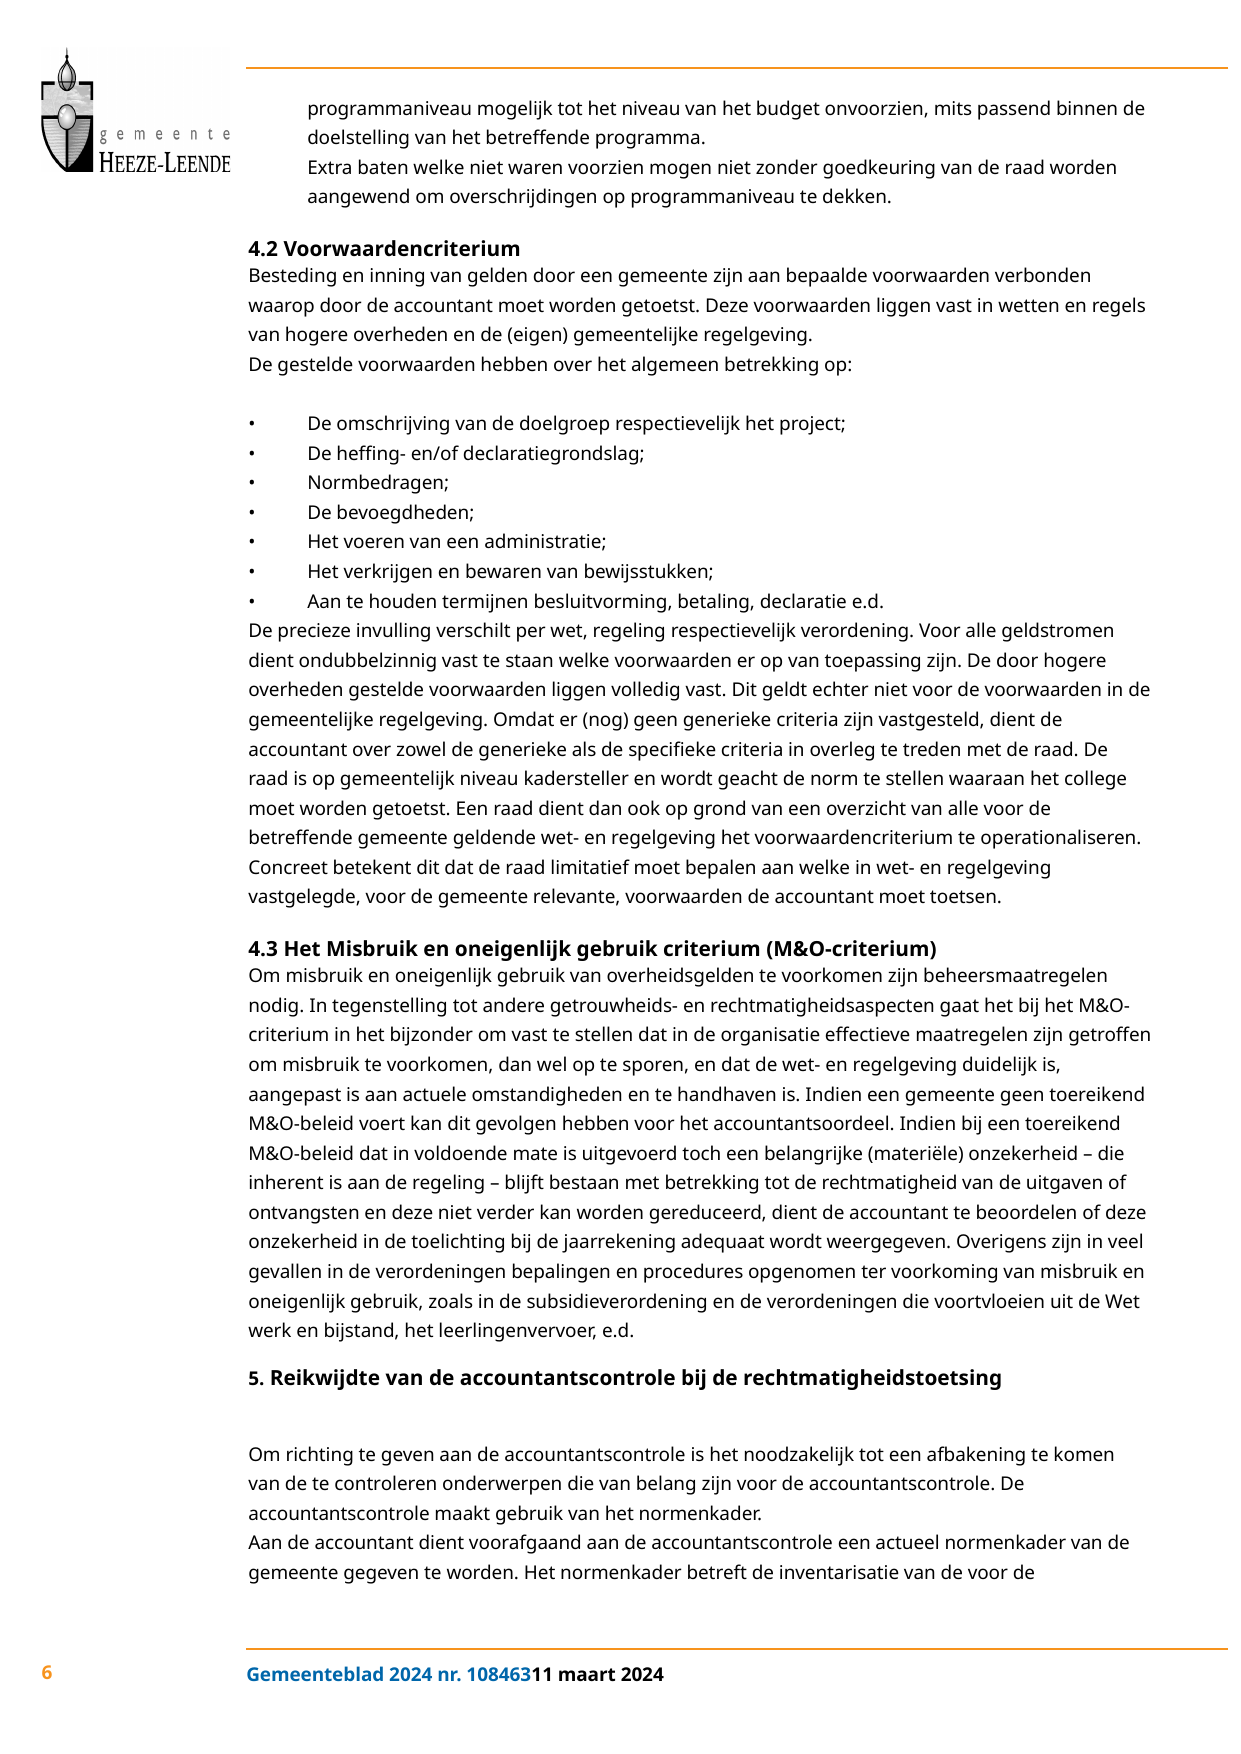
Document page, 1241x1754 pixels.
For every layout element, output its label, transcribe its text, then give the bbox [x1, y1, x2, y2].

picture [41, 47, 231, 172]
list Het verkrijgen en bewaren van bewijsstukken; [248, 558, 1152, 584]
text De gestelde voorwaarden hebben over het algemeen betrekking op: [248, 351, 1152, 377]
list De heffing- en/of declaratiegrondslag; [248, 440, 1152, 466]
list programmaniveau mogelijk tot het niveau van het budget onvoorzien, mits passend binnen de doelstelling van het betreffende programma. [248, 95, 1152, 150]
list Aan te houden termijnen besluitvorming, betaling, declaratie e.d. [248, 588, 1152, 613]
list Het voeren van een administratie; [248, 529, 1152, 554]
text De precieze invulling verschilt per wet, regeling respectievelijk verordening. Voor alle geldstromen dient ondubbelzinnig vast te staan welke voorwaarden er op van toepassing zijn. De door hogere overheden gestelde voorwaarden liggen volledig vast. Dit geldt echter niet voor de voorwaarden in de gemeentelijke regelgeving. Omdat er (nog) geen generieke criteria zijn vastgesteld, dient de accountant over zowel de generieke als de specifieke criteria in overleg te treden met de raad. De raad is op gemeentelijk niveau kadersteller en wordt geacht de norm te stellen waaraan het college moet worden getoetst. Een raad dient dan ook op grond van een overzicht van alle voor de betreffende gemeente geldende wet- en regelgeving het voorwaardencriterium te operationaliseren. Concreet betekent dit dat de raad limitatief moet bepalen aan welke in wet- en regelgeving vastgelegde, voor de gemeente relevante, voorwaarden de accountant moet toetsen. [248, 617, 1152, 909]
list De bevoegdheden; [248, 499, 1152, 525]
text Om misbruik en oneigenlijk gebruik van overheidsgelden te voorkomen zijn beheersmaatregelen nodig. In tegenstelling tot andere getrouwheids- en rechtmatigheidsaspecten gaat het bij het M&O-criterium in het bijzonder om vast te stellen dat in de organisatie effectieve maatregelen zijn getroffen om misbruik te voorkomen, dan wel op te sporen, en dat de wet- en regelgeving duidelijk is, aangepast is aan actuele omstandigheden en te handhaven is. Indien een gemeente geen toereikend M&O-beleid voert kan dit gevolgen hebben voor het accountantsoordeel. Indien bij een toereikend M&O-beleid dat in voldoende mate is uitgevoerd toch een belangrijke (materiële) onzekerheid – die inherent is aan de regeling – blijft bestaan met betrekking tot de rechtmatigheid van de uitgaven of ontvangsten en deze niet verder kan worden gereduceerd, dient de accountant te beoordelen of deze onzekerheid in de toelichting bij de jaarrekening adequaat wordt weergegeven. Overigens zijn in veel gevallen in de verordeningen bepalingen en procedures opgenomen ter voorkoming van misbruik en oneigenlijk gebruik, zoals in de subsidieverordening en de verordeningen die voortvloeien uit de Wet werk en bijstand, het leerlingenvervoer, e.d. [248, 962, 1152, 1343]
list De omschrijving van de doelgroep respectievelijk het project; [248, 410, 1152, 436]
text Besteding en inning van gelden door een gemeente zijn aan bepaalde voorwaarden verbonden waarop door de accountant moet worden getoetst. Deze voorwaarden liggen vast in wetten en regels van hogere overheden en de (eigen) gemeentelijke regelgeving. [248, 262, 1152, 347]
list Extra baten welke niet waren voorzien mogen niet zonder goedkeuring van de raad worden aangewend om overschrijdingen op programmaniveau te dekken. [248, 154, 1152, 209]
text Om richting te geven aan de accountantscontrole is het noodzakelijk tot een afbakening te komen van de te controleren onderwerpen die van belang zijn voor de accountantscontrole. De accountantscontrole maakt gebruik van het normenkader. [248, 1441, 1152, 1526]
text Aan de accountant dient voorafgaand aan de accountantscontrole een actueel normenkader van de gemeente gegeven te worden. Het normenkader betreft de inventarisatie van de voor de [248, 1529, 1152, 1585]
text 5. Reikwijdte van de accountantscontrole bij de rechtmatigheidstoetsing [248, 1363, 1152, 1392]
list Normbedragen; [248, 469, 1152, 495]
text 4.3 Het Misbruik en oneigenlijk gebruik criterium (M&O-criterium) [248, 934, 1152, 962]
text 4.2 Voorwaardencriterium [248, 234, 1152, 262]
